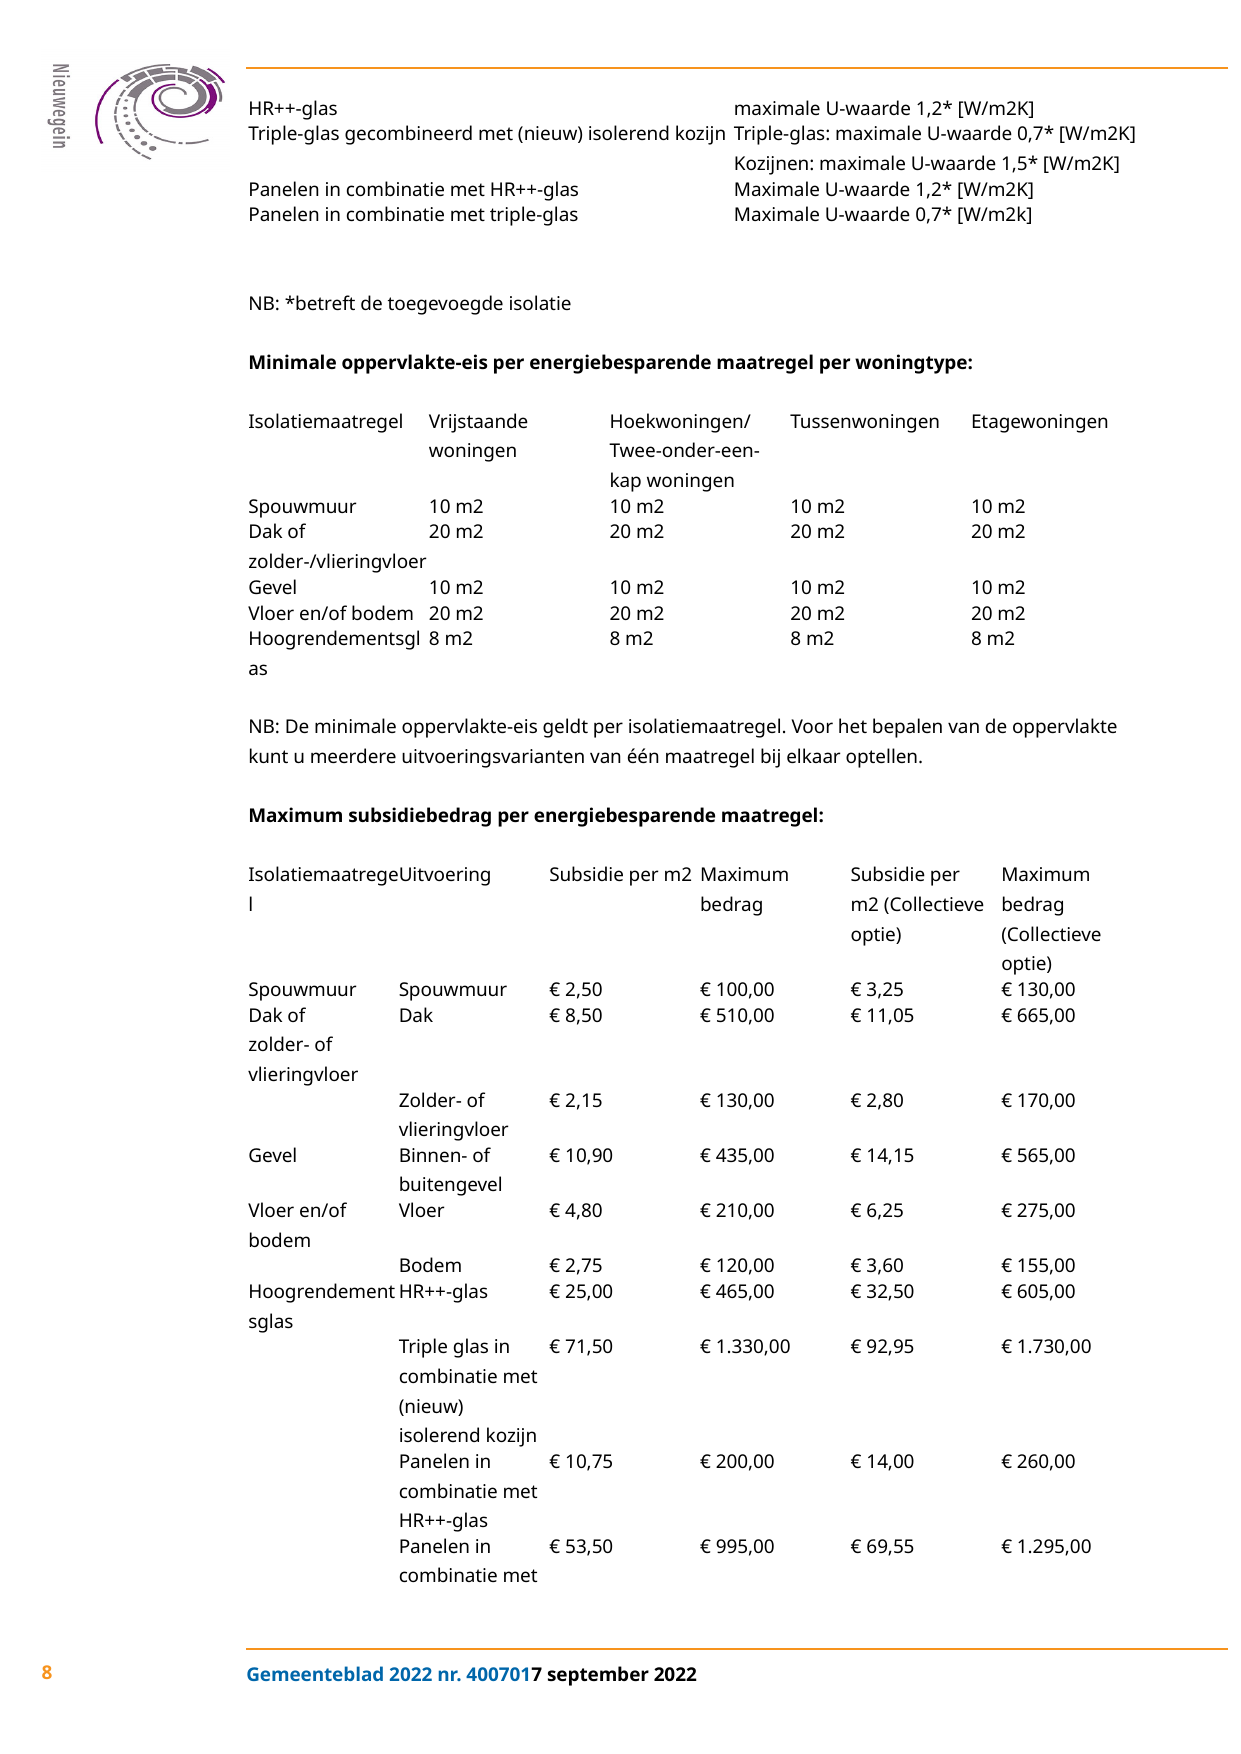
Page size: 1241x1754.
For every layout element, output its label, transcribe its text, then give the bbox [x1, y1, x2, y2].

table_cell 10 m2 [429, 574, 609, 600]
table_header Tussenwoningen [790, 408, 971, 493]
table_cell Panelen in combinatie met [399, 1533, 549, 1588]
table_cell € 130,00 [700, 1087, 850, 1142]
table_cell Maximale U-waarde 0,7* [W/m2k] [734, 202, 1152, 227]
table_header Etagewoningen [971, 408, 1152, 493]
table_header Maximum bedrag [700, 862, 850, 976]
table_cell € 3,25 [850, 976, 1001, 1002]
table_cell Maximale U-waarde 1,2* [W/m2K] [734, 176, 1152, 202]
table_cell [248, 1448, 398, 1533]
table_cell Triple-glas: maximale U-waarde 0,7* [W/m2K] Kozijnen: maximale U-waarde 1,5* [W/m2K] [734, 121, 1152, 176]
table_header Isolatiemaatregel [248, 408, 429, 493]
picture [41, 47, 231, 172]
table_cell 20 m2 [971, 519, 1152, 574]
table_cell € 130,00 [1001, 976, 1152, 1002]
table_cell 10 m2 [429, 493, 609, 519]
table_cell € 14,15 [850, 1142, 1001, 1197]
table_cell 20 m2 [609, 600, 790, 626]
table_cell Triple glas in combinatie met (nieuw) isolerend kozijn [399, 1334, 549, 1448]
table_cell 20 m2 [790, 519, 971, 574]
table_cell € 1.330,00 [700, 1334, 850, 1448]
table_cell 20 m2 [790, 600, 971, 626]
table_cell € 53,50 [549, 1533, 700, 1588]
table_cell HR++-glas [248, 95, 734, 121]
table_cell € 10,75 [549, 1448, 700, 1533]
text NB: De minimale oppervlakte-eis geldt per isolatiemaatregel. Voor het bepalen van de oppervlakte kunt u meerdere uitvoeringsvarianten van één maatregel bij elkaar optellen. [248, 714, 1152, 769]
table_cell € 32,50 [850, 1279, 1001, 1334]
table_cell Dak of zolder-/vlieringvloer [248, 519, 429, 574]
table_cell € 14,00 [850, 1448, 1001, 1533]
table_cell € 275,00 [1001, 1198, 1152, 1253]
table_cell € 510,00 [700, 1002, 850, 1087]
table_cell Panelen in combinatie met triple-glas [248, 202, 734, 227]
table_cell 20 m2 [609, 519, 790, 574]
table_cell € 11,05 [850, 1002, 1001, 1087]
table_cell € 6,25 [850, 1198, 1001, 1253]
table_cell 10 m2 [609, 574, 790, 600]
table_cell € 25,00 [549, 1279, 700, 1334]
table_header Hoekwoningen/ Twee-onder-een-kap woningen [609, 408, 790, 493]
text NB: *betreft de toegevoegde isolatie [248, 290, 1152, 315]
table_header Vrijstaande woningen [429, 408, 609, 493]
table_cell 20 m2 [429, 600, 609, 626]
table_cell € 120,00 [700, 1253, 850, 1278]
table_cell 8 m2 [429, 626, 609, 681]
table_cell € 4,80 [549, 1198, 700, 1253]
table_cell 20 m2 [971, 600, 1152, 626]
table_cell Spouwmuur [248, 976, 398, 1002]
table_cell € 465,00 [700, 1279, 850, 1334]
table_cell Vloer en/of bodem [248, 1198, 398, 1253]
table_cell [248, 1533, 398, 1588]
table_cell 8 m2 [609, 626, 790, 681]
table_cell € 665,00 [1001, 1002, 1152, 1087]
text Minimale oppervlakte-eis per energiebesparende maatregel per woningtype: [248, 349, 1152, 374]
table_cell maximale U-waarde 1,2* [W/m2K] [734, 95, 1152, 121]
table_header Subsidie per m2 (Collectieve optie) [850, 862, 1001, 976]
table_cell Spouwmuur [399, 976, 549, 1002]
table_cell 8 m2 [971, 626, 1152, 681]
table_cell Binnen- of buitengevel [399, 1142, 549, 1197]
table_cell € 2,80 [850, 1087, 1001, 1142]
table_cell € 2,50 [549, 976, 700, 1002]
table_cell € 170,00 [1001, 1087, 1152, 1142]
table_cell 10 m2 [790, 574, 971, 600]
table_cell 10 m2 [971, 574, 1152, 600]
table_cell Triple-glas gecombineerd met (nieuw) isolerend kozijn [248, 121, 734, 176]
table_cell € 605,00 [1001, 1279, 1152, 1334]
table_cell € 2,15 [549, 1087, 700, 1142]
table_cell 10 m2 [609, 493, 790, 519]
table_header Isolatiemaatregel [248, 862, 398, 976]
table_cell € 995,00 [700, 1533, 850, 1588]
table_cell 20 m2 [429, 519, 609, 574]
table_cell € 8,50 [549, 1002, 700, 1087]
table_header Maximum bedrag (Collectieve optie) [1001, 862, 1152, 976]
table_cell € 1.295,00 [1001, 1533, 1152, 1588]
table_cell € 71,50 [549, 1334, 700, 1448]
table_cell Dak of zolder- of vlieringvloer [248, 1002, 398, 1087]
table_cell € 69,55 [850, 1533, 1001, 1588]
table_cell [248, 1253, 398, 1278]
table_cell Spouwmuur [248, 493, 429, 519]
table_cell Hoogrendementsglas [248, 626, 429, 681]
table_cell Dak [399, 1002, 549, 1087]
table_cell [248, 1087, 398, 1142]
text Maximum subsidiebedrag per energiebesparende maatregel: [248, 802, 1152, 828]
table_cell 10 m2 [790, 493, 971, 519]
table_cell € 100,00 [700, 976, 850, 1002]
table_cell Bodem [399, 1253, 549, 1278]
table_cell Panelen in combinatie met HR++-glas [248, 176, 734, 202]
table_cell Zolder- of vlieringvloer [399, 1087, 549, 1142]
table_cell € 260,00 [1001, 1448, 1152, 1533]
table_cell Hoogrendementsglas [248, 1279, 398, 1334]
table_cell Panelen in combinatie met HR++-glas [399, 1448, 549, 1533]
table_cell [248, 1334, 398, 1448]
table_cell HR++-glas [399, 1279, 549, 1334]
table_header Subsidie per m2 [549, 862, 700, 976]
table_cell Vloer [399, 1198, 549, 1253]
table_cell € 2,75 [549, 1253, 700, 1278]
table_cell € 155,00 [1001, 1253, 1152, 1278]
table_cell Vloer en/of bodem [248, 600, 429, 626]
table_header Uitvoering [399, 862, 549, 976]
table_cell 8 m2 [790, 626, 971, 681]
table_cell € 1.730,00 [1001, 1334, 1152, 1448]
table_cell € 3,60 [850, 1253, 1001, 1278]
table_cell € 210,00 [700, 1198, 850, 1253]
table_cell Gevel [248, 1142, 398, 1197]
table_cell € 435,00 [700, 1142, 850, 1197]
table_cell € 10,90 [549, 1142, 700, 1197]
table_cell Gevel [248, 574, 429, 600]
table_cell 10 m2 [971, 493, 1152, 519]
table_cell € 92,95 [850, 1334, 1001, 1448]
table_cell € 565,00 [1001, 1142, 1152, 1197]
table_cell € 200,00 [700, 1448, 850, 1533]
